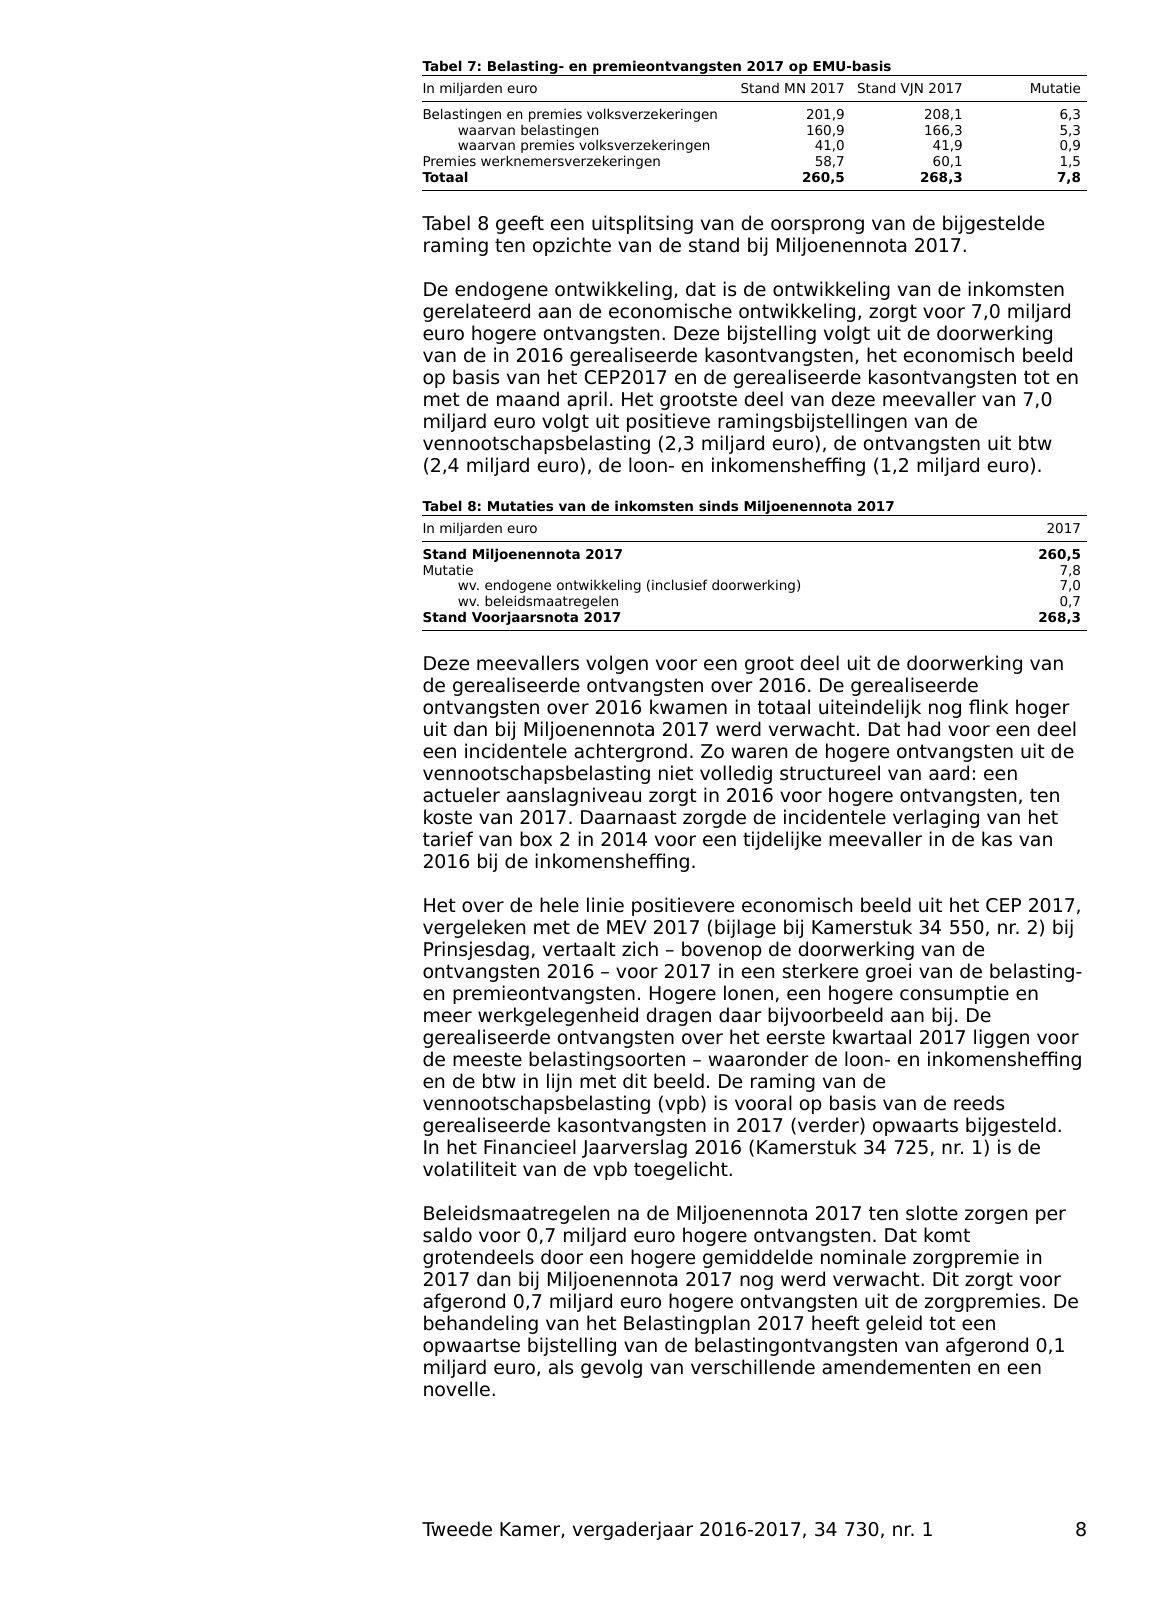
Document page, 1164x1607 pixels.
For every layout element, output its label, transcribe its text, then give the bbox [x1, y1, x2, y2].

table_header Tabel 8: Mutaties van de inkomsten sinds Miljoenennota 2017 [422, 499, 1087, 515]
text Deze meevallers volgen voor een groot deel uit de doorwerking van de gerealiseerde ontvangsten over 2016. De gerealiseerde ontvangsten over 2016 kwamen in totaal uiteindelijk nog flink hoger uit dan bij Miljoenennota 2017 werd verwacht. Dat had voor een deel een incidentele achtergrond. Zo waren de hogere ontvangsten uit de vennootschapsbelasting niet volledig structureel van aard: een actueler aanslagniveau zorgt in 2016 voor hogere ontvangsten, ten koste van 2017. Daarnaast zorgde de incidentele verlaging van het tarief van box 2 in 2014 voor een tijdelijke meevaller in de kas van 2016 bij de inkomensheffing. [422, 653, 1087, 873]
table_cell In miljarden euro [422, 516, 968, 541]
table_cell [422, 123, 452, 138]
table_cell [422, 138, 452, 154]
table_cell 41,9 [850, 138, 968, 154]
table_cell waarvan premies volksverzekeringen [452, 138, 732, 154]
table_cell 208,1 [850, 102, 968, 122]
table_cell 268,3 [969, 610, 1087, 630]
table_cell 260,5 [732, 170, 850, 190]
table_cell Stand VJN 2017 [850, 76, 968, 101]
table_cell Mutatie [969, 76, 1087, 101]
table_cell Belastingen en premies volksverzekeringen [422, 102, 732, 122]
table_cell 160,9 [732, 123, 850, 138]
text De endogene ontwikkeling, dat is de ontwikkeling van de inkomsten gerelateerd aan de economische ontwikkeling, zorgt voor 7,0 miljard euro hogere ontvangsten. Deze bijstelling volgt uit de doorwerking van de in 2016 gerealiseerde kasontvangsten, het economisch beeld op basis van het CEP2017 en de gerealiseerde kasontvangsten tot en met de maand april. Het grootste deel van deze meevaller van 7,0 miljard euro volgt uit positieve ramingsbijstellingen van de vennootschapsbelasting (2,3 miljard euro), de ontvangsten uit btw (2,4 miljard euro), de loon- en inkomensheffing (1,2 miljard euro). [422, 279, 1087, 477]
table_cell 201,9 [732, 102, 850, 122]
table_cell wv. beleidsmaatregelen [452, 594, 968, 609]
table_cell 58,7 [732, 154, 850, 169]
table_cell Totaal [422, 170, 732, 190]
table_cell 41,0 [732, 138, 850, 154]
table_cell 268,3 [850, 170, 968, 190]
table_header Tabel 7: Belasting- en premieontvangsten 2017 op EMU-basis [422, 59, 1087, 75]
table_cell 1,5 [969, 154, 1087, 169]
table_cell 166,3 [850, 123, 968, 138]
table_cell 60,1 [850, 154, 968, 169]
table_cell Stand Voorjaarsnota 2017 [422, 610, 968, 630]
table_cell Stand MN 2017 [732, 76, 850, 101]
table_cell waarvan belastingen [452, 123, 732, 138]
table_cell 0,9 [969, 138, 1087, 154]
table_cell 7,8 [969, 563, 1087, 578]
table_cell 7,8 [969, 170, 1087, 190]
table_cell wv. endogene ontwikkeling (inclusief doorwerking) [452, 578, 968, 594]
table_cell 6,3 [969, 102, 1087, 122]
table_cell 2017 [969, 516, 1087, 541]
text Het over de hele linie positievere economisch beeld uit het CEP 2017, vergeleken met de MEV 2017 (bijlage bij Kamerstuk 34 550, nr. 2) bij Prinsjesdag, vertaalt zich – bovenop de doorwerking van de ontvangsten 2016 – voor 2017 in een sterkere groei van de belasting- en premieontvangsten. Hogere lonen, een hogere consumptie en meer werkgelegenheid dragen daar bijvoorbeeld aan bij. De gerealiseerde ontvangsten over het eerste kwartaal 2017 liggen voor de meeste belastingsoorten – waaronder de loon- en inkomensheffing en de btw in lijn met dit beeld. De raming van de vennootschapsbelasting (vpb) is vooral op basis van de reeds gerealiseerde kasontvangsten in 2017 (verder) opwaarts bijgesteld. In het Financieel Jaarverslag 2016 (Kamerstuk 34 725, nr. 1) is de volatiliteit van de vpb toegelicht. [422, 895, 1087, 1181]
table_cell [422, 578, 452, 594]
table_cell Mutatie [422, 563, 968, 578]
text Beleidsmaatregelen na de Miljoenennota 2017 ten slotte zorgen per saldo voor 0,7 miljard euro hogere ontvangsten. Dat komt grotendeels door een hogere gemiddelde nominale zorgpremie in 2017 dan bij Miljoenennota 2017 nog werd verwacht. Dit zorgt voor afgerond 0,7 miljard euro hogere ontvangsten uit de zorgpremies. De behandeling van het Belastingplan 2017 heeft geleid tot een opwaartse bijstelling van de belastingontvangsten van afgerond 0,1 miljard euro, als gevolg van verschillende amendementen en een novelle. [422, 1203, 1087, 1401]
table_cell Premies werknemersverzekeringen [422, 154, 732, 169]
text Tabel 8 geeft een uitsplitsing van de oorsprong van de bijgestelde raming ten opzichte van de stand bij Miljoenennota 2017. [422, 213, 1087, 257]
table_cell 7,0 [969, 578, 1087, 594]
table_cell In miljarden euro [422, 76, 732, 101]
table_cell 260,5 [969, 542, 1087, 562]
table_cell Stand Miljoenennota 2017 [422, 542, 968, 562]
table_cell [422, 594, 452, 609]
table_cell 5,3 [969, 123, 1087, 138]
table_cell 0,7 [969, 594, 1087, 609]
